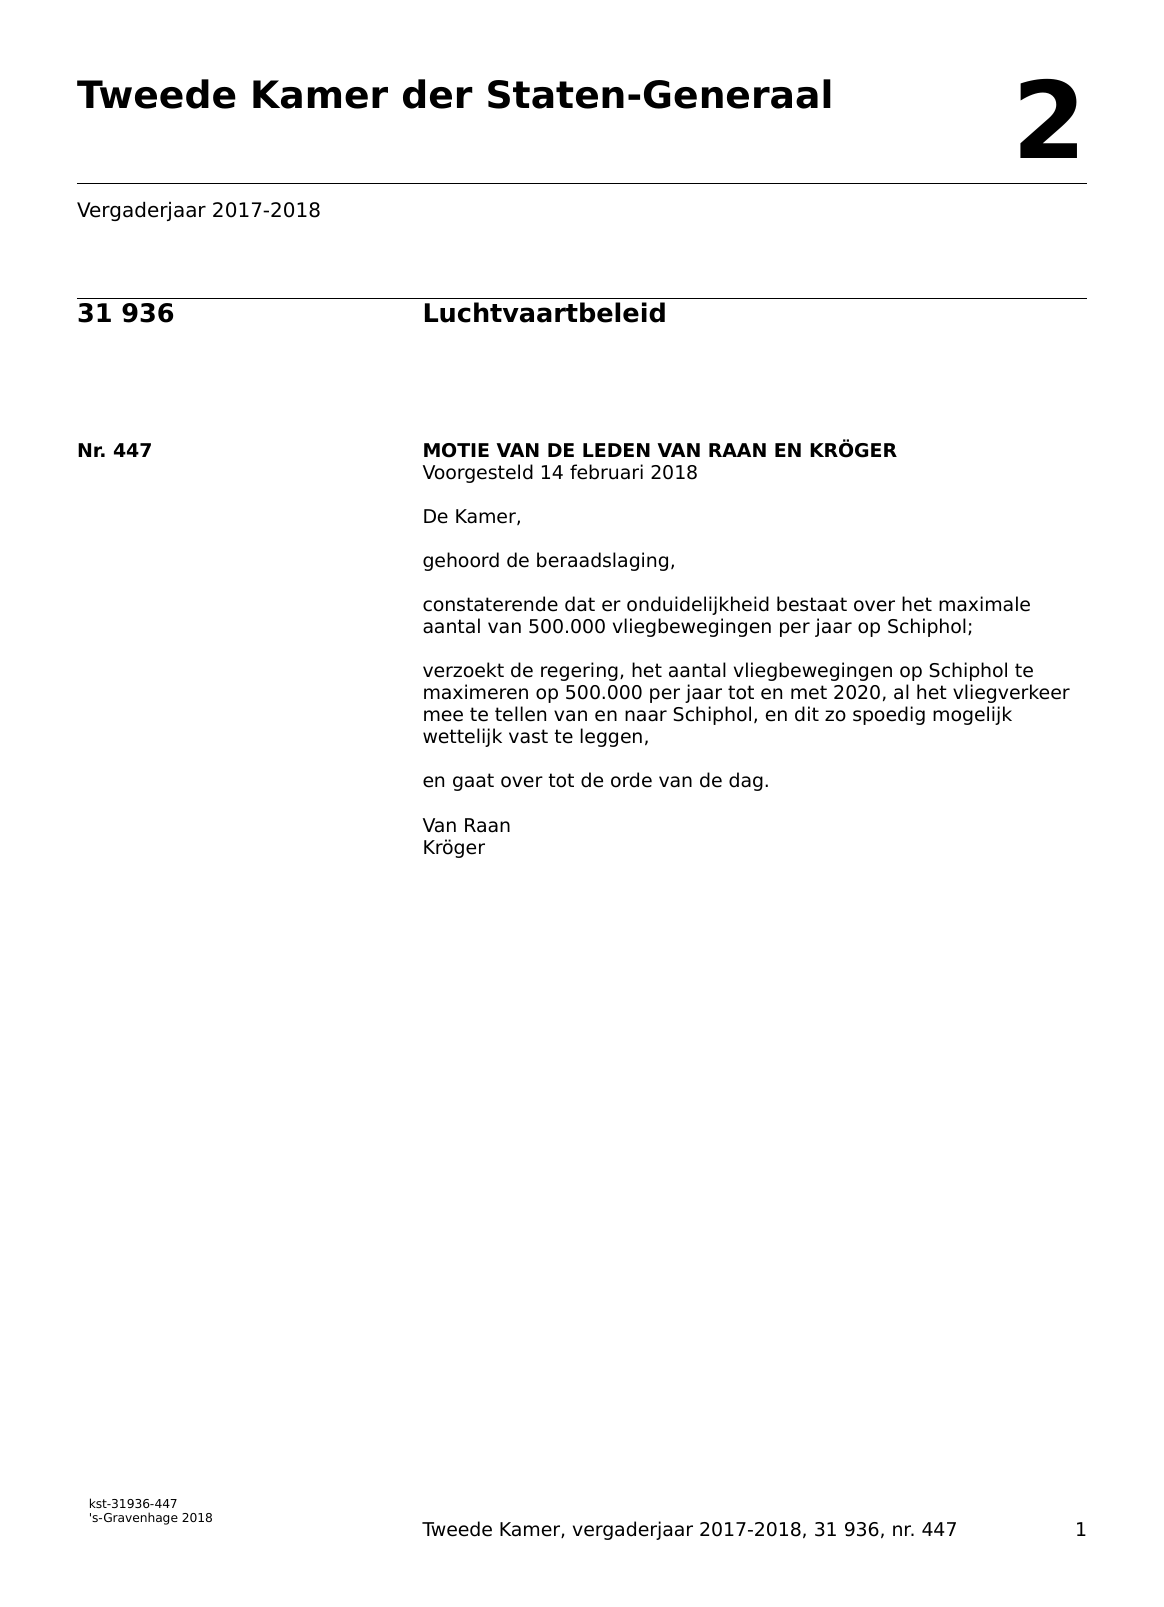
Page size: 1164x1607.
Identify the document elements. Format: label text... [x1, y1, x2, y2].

text constaterende dat er onduidelijkheid bestaat over het maximale aantal van 500.000 vliegbewegingen per jaar op Schiphol; [422, 594, 1087, 638]
text Van Raan [422, 814, 1087, 837]
subtitle 31 936 Luchtvaartbeleid [77, 299, 1087, 329]
table_cell Vergaderjaar 2017-2018 [77, 184, 1087, 298]
text Kröger [422, 837, 1087, 858]
text gehoord de beraadslaging, [422, 550, 1087, 572]
text Voorgesteld 14 februari 2018 [422, 462, 1087, 484]
table_header Tweede Kamer der Staten-Generaal [77, 59, 886, 183]
subtitle Nr. 447 MOTIE VAN DE LEDEN VAN RAAN EN KRÖGER [77, 440, 1087, 462]
table_header 2 [886, 59, 1087, 183]
text verzoekt de regering, het aantal vliegbewegingen op Schiphol te maximeren op 500.000 per jaar tot en met 2020, al het vliegverkeer mee te tellen van en naar Schiphol, en dit zo spoedig mogelijk wettelijk vast te leggen, [422, 660, 1087, 748]
text De Kamer, [422, 506, 1087, 528]
text kst-31936-447 [88, 1497, 323, 1511]
text 's-Gravenhage 2018 [88, 1511, 323, 1525]
text en gaat over tot de orde van de dag. [422, 770, 1087, 792]
